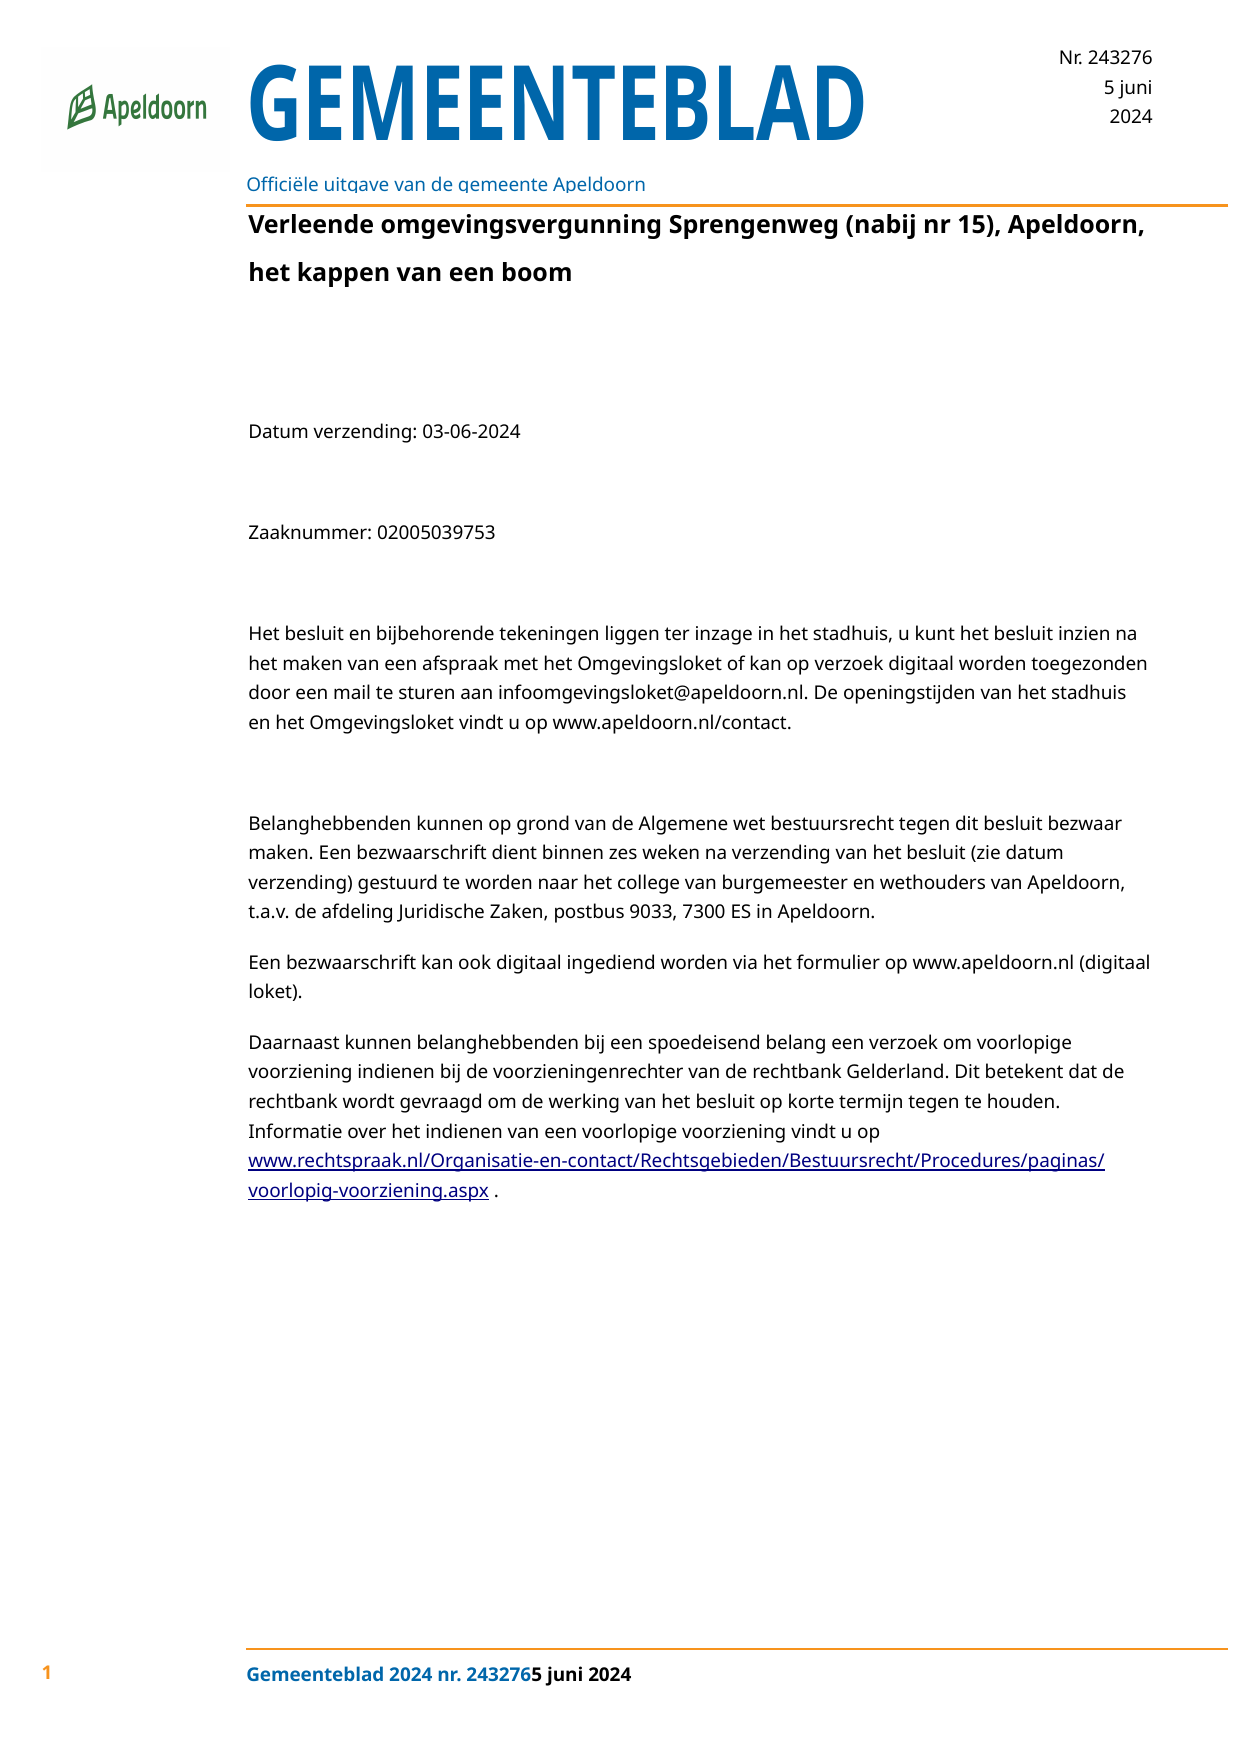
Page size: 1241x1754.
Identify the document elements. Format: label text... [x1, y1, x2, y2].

text Zaaknummer: 02005039753 [248, 519, 1152, 545]
text Verleende omgevingsvergunning Sprengenweg (nabij nr 15), Apeldoorn, het kappen van een boom [248, 207, 1152, 288]
text Het besluit en bijbehorende tekeningen liggen ter inzage in het stadhuis, u kunt het besluit inzien na het maken van een afspraak met het Omgevingsloket of kan op verzoek digitaal worden toegezonden door een mail te sturen aan infoomgevingsloket@apeldoorn.nl. De openingstijden van het stadhuis en het Omgevingsloket vindt u op www.apeldoorn.nl/contact. [248, 620, 1152, 735]
text Belanghebbenden kunnen op grond van de Algemene wet bestuursrecht tegen dit besluit bezwaar maken. Een bezwaarschrift dient binnen zes weken na verzending van het besluit (zie datum verzending) gestuurd te worden naar het college van burgemeester en wethouders van Apeldoorn, t.a.v. de afdeling Juridische Zaken, postbus 9033, 7300 ES in Apeldoorn. [248, 810, 1152, 924]
text Datum verzending: 03-06-2024 [248, 419, 1152, 444]
text Daarnaast kunnen belanghebbenden bij een spoedeisend belang een verzoek om voorlopige voorziening indienen bij de voorzieningenrechter van de rechtbank Gelderland. Dit betekent dat de rechtbank wordt gevraagd om de werking van het besluit op korte termijn tegen te houden. Informatie over het indienen van een voorlopige voorziening vindt u op www.rechtspraak.nl/Organisatie-en-contact/Rechtsgebieden/Bestuursrecht/Procedures/paginas/voorlopig-voorziening.aspx . [248, 1029, 1152, 1203]
picture [41, 47, 231, 172]
text Een bezwaarschrift kan ook digitaal ingediend worden via het formulier op www.apeldoorn.nl (digitaal loket). [248, 949, 1152, 1004]
